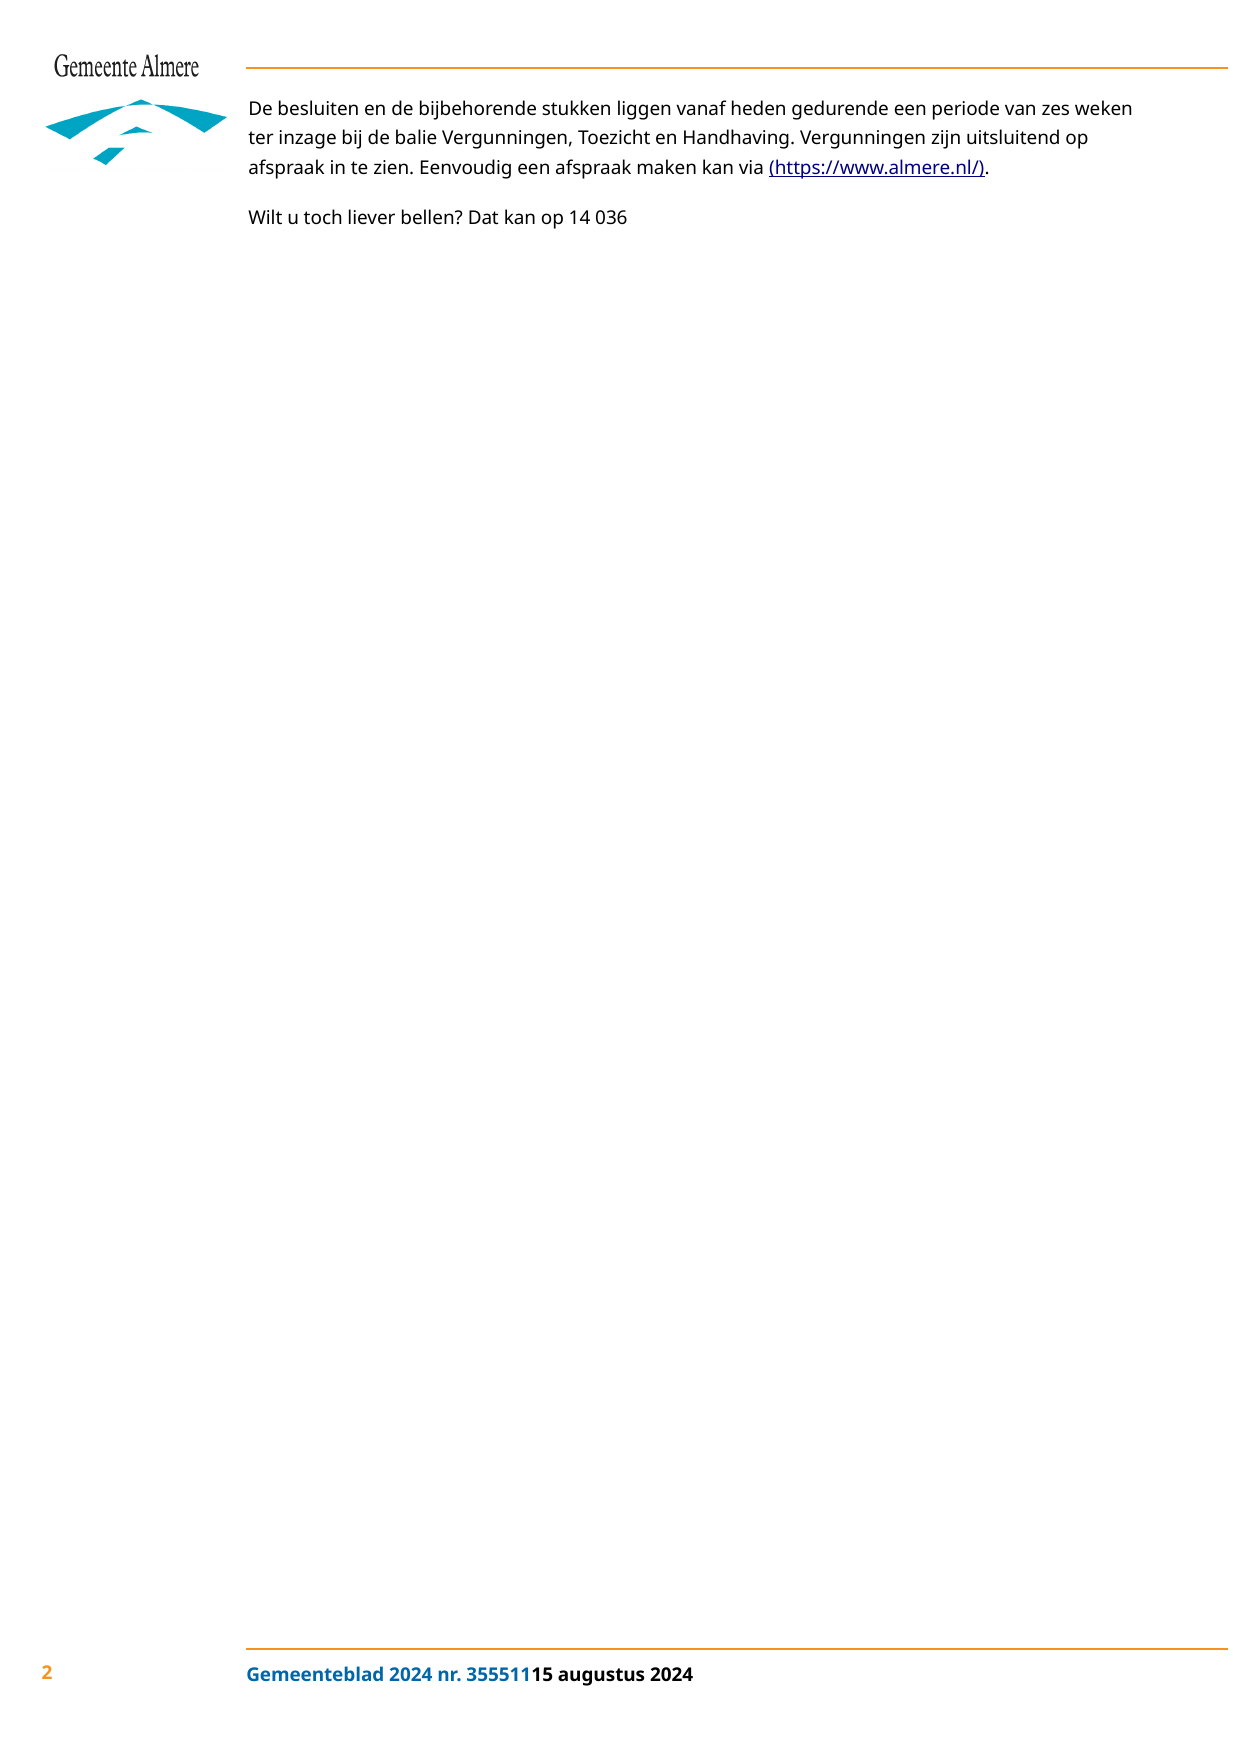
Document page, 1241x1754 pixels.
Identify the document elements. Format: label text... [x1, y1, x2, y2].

text De besluiten en de bijbehorende stukken liggen vanaf heden gedurende een periode van zes weken ter inzage bij de balie Vergunningen, Toezicht en Handhaving. Vergunningen zijn uitsluitend op afspraak in te zien. Eenvoudig een afspraak maken kan via (https://www.almere.nl/). [248, 95, 1152, 180]
picture [41, 47, 231, 172]
text Wilt u toch liever bellen? Dat kan op 14 036 [248, 204, 1152, 230]
